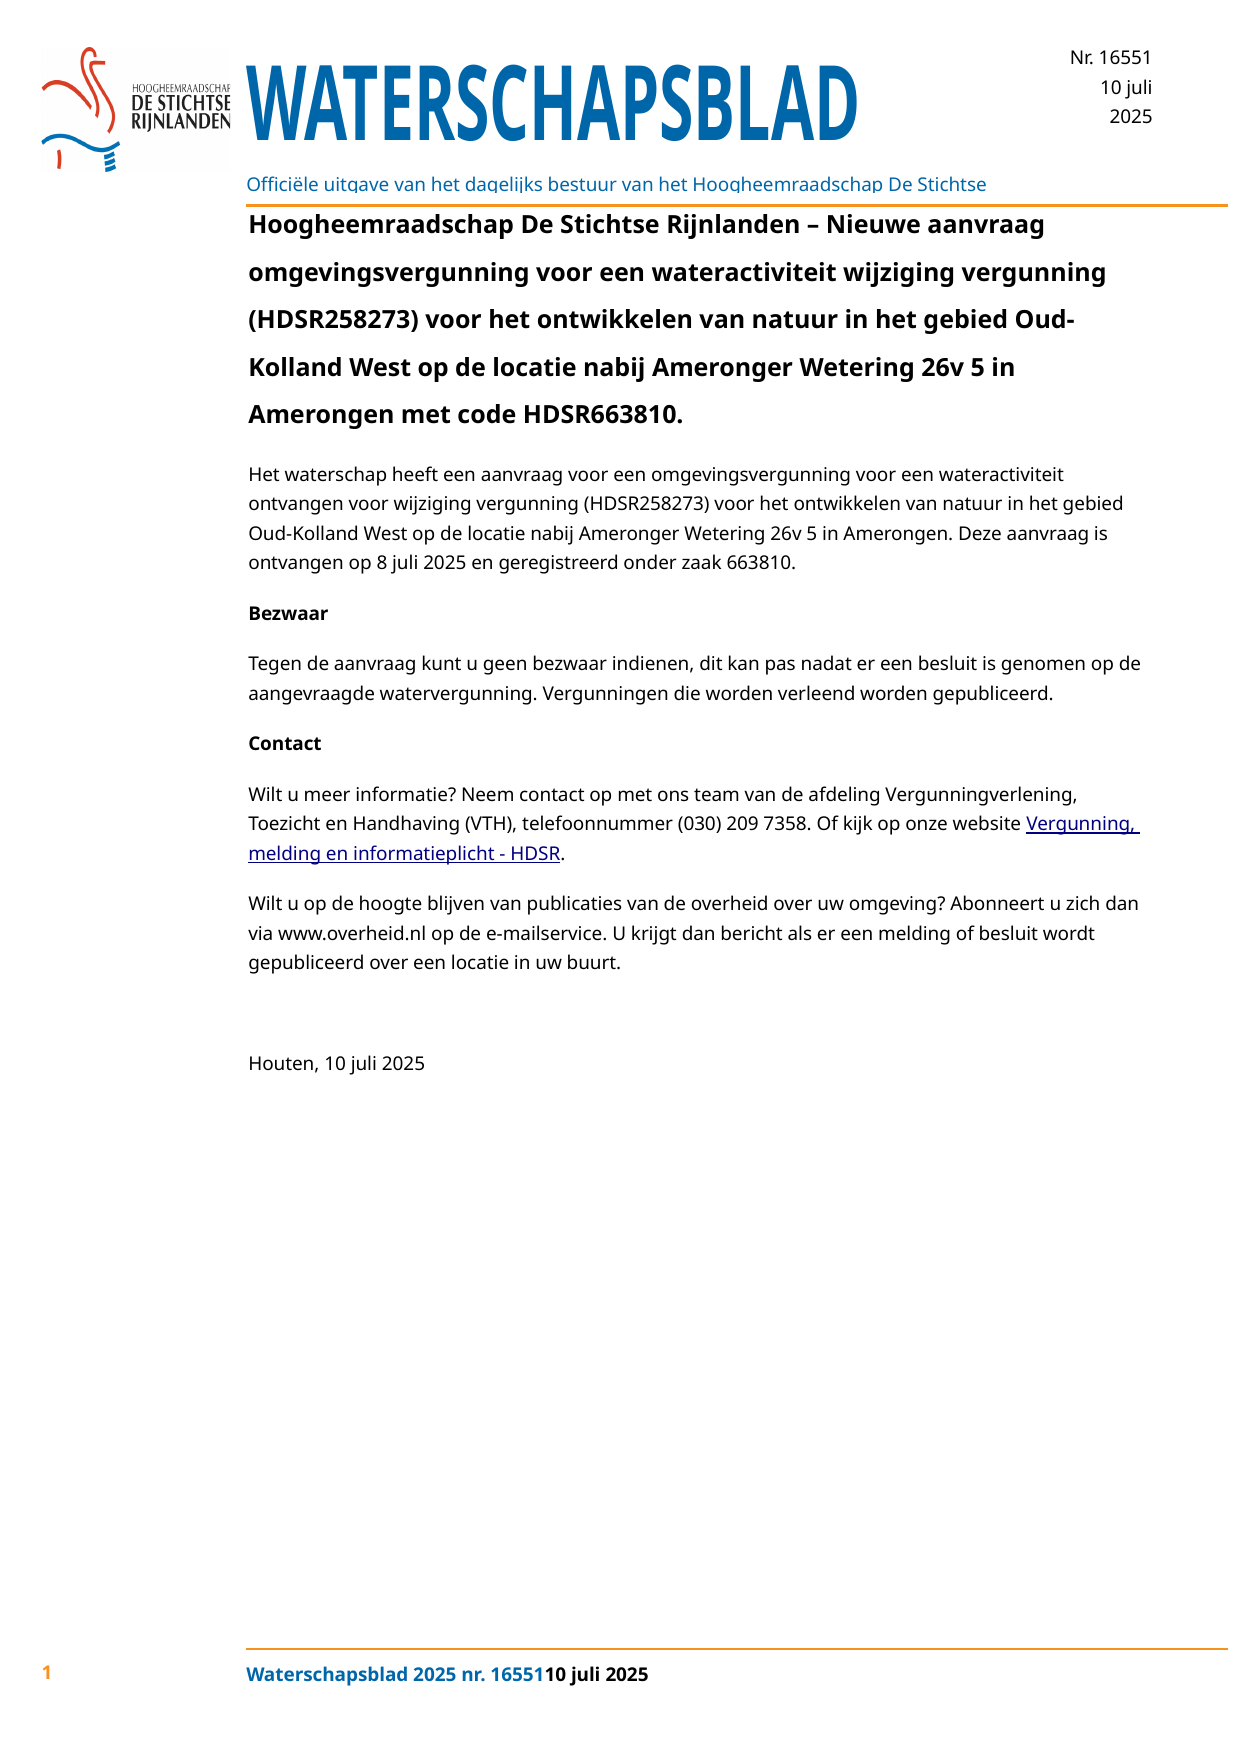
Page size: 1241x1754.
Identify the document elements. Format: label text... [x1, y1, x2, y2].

text Contact [248, 730, 1152, 756]
text Het waterschap heeft een aanvraag voor een omgevingsvergunning voor een wateractiviteit ontvangen voor wijziging vergunning (HDSR258273) voor het ontwikkelen van natuur in het gebied Oud-Kolland West op de locatie nabij Ameronger Wetering 26v 5 in Amerongen. Deze aanvraag is ontvangen op 8 juli 2025 en geregistreerd onder zaak 663810. [248, 461, 1152, 575]
text Wilt u meer informatie? Neem contact op met ons team van de afdeling Vergunningverlening, Toezicht en Handhaving (VTH), telefoonnummer (030) 209 7358. Of kijk op onze website Vergunning, melding en informatieplicht - HDSR. [248, 781, 1152, 866]
text Bezwaar [248, 600, 1152, 626]
text Hoogheemraadschap De Stichtse Rijnlanden – Nieuwe aanvraag omgevingsvergunning voor een wateractiviteit wijziging vergunning (HDSR258273) voor het ontwikkelen van natuur in het gebied Oud-Kolland West op de locatie nabij Ameronger Wetering 26v 5 in Amerongen met code HDSR663810. [248, 207, 1152, 431]
text Houten, 10 juli 2025 [248, 1050, 1152, 1076]
text Wilt u op de hoogte blijven van publicaties van de overheid over uw omgeving? Abonneert u zich dan via www.overheid.nl op de e-mailservice. U krijgt dan bericht als er een melding of besluit wordt gepubliceerd over een locatie in uw buurt. [248, 890, 1152, 975]
picture [41, 47, 231, 172]
text Tegen de aanvraag kunt u geen bezwaar indienen, dit kan pas nadat er een besluit is genomen op de aangevraagde watervergunning. Vergunningen die worden verleend worden gepubliceerd. [248, 650, 1152, 706]
